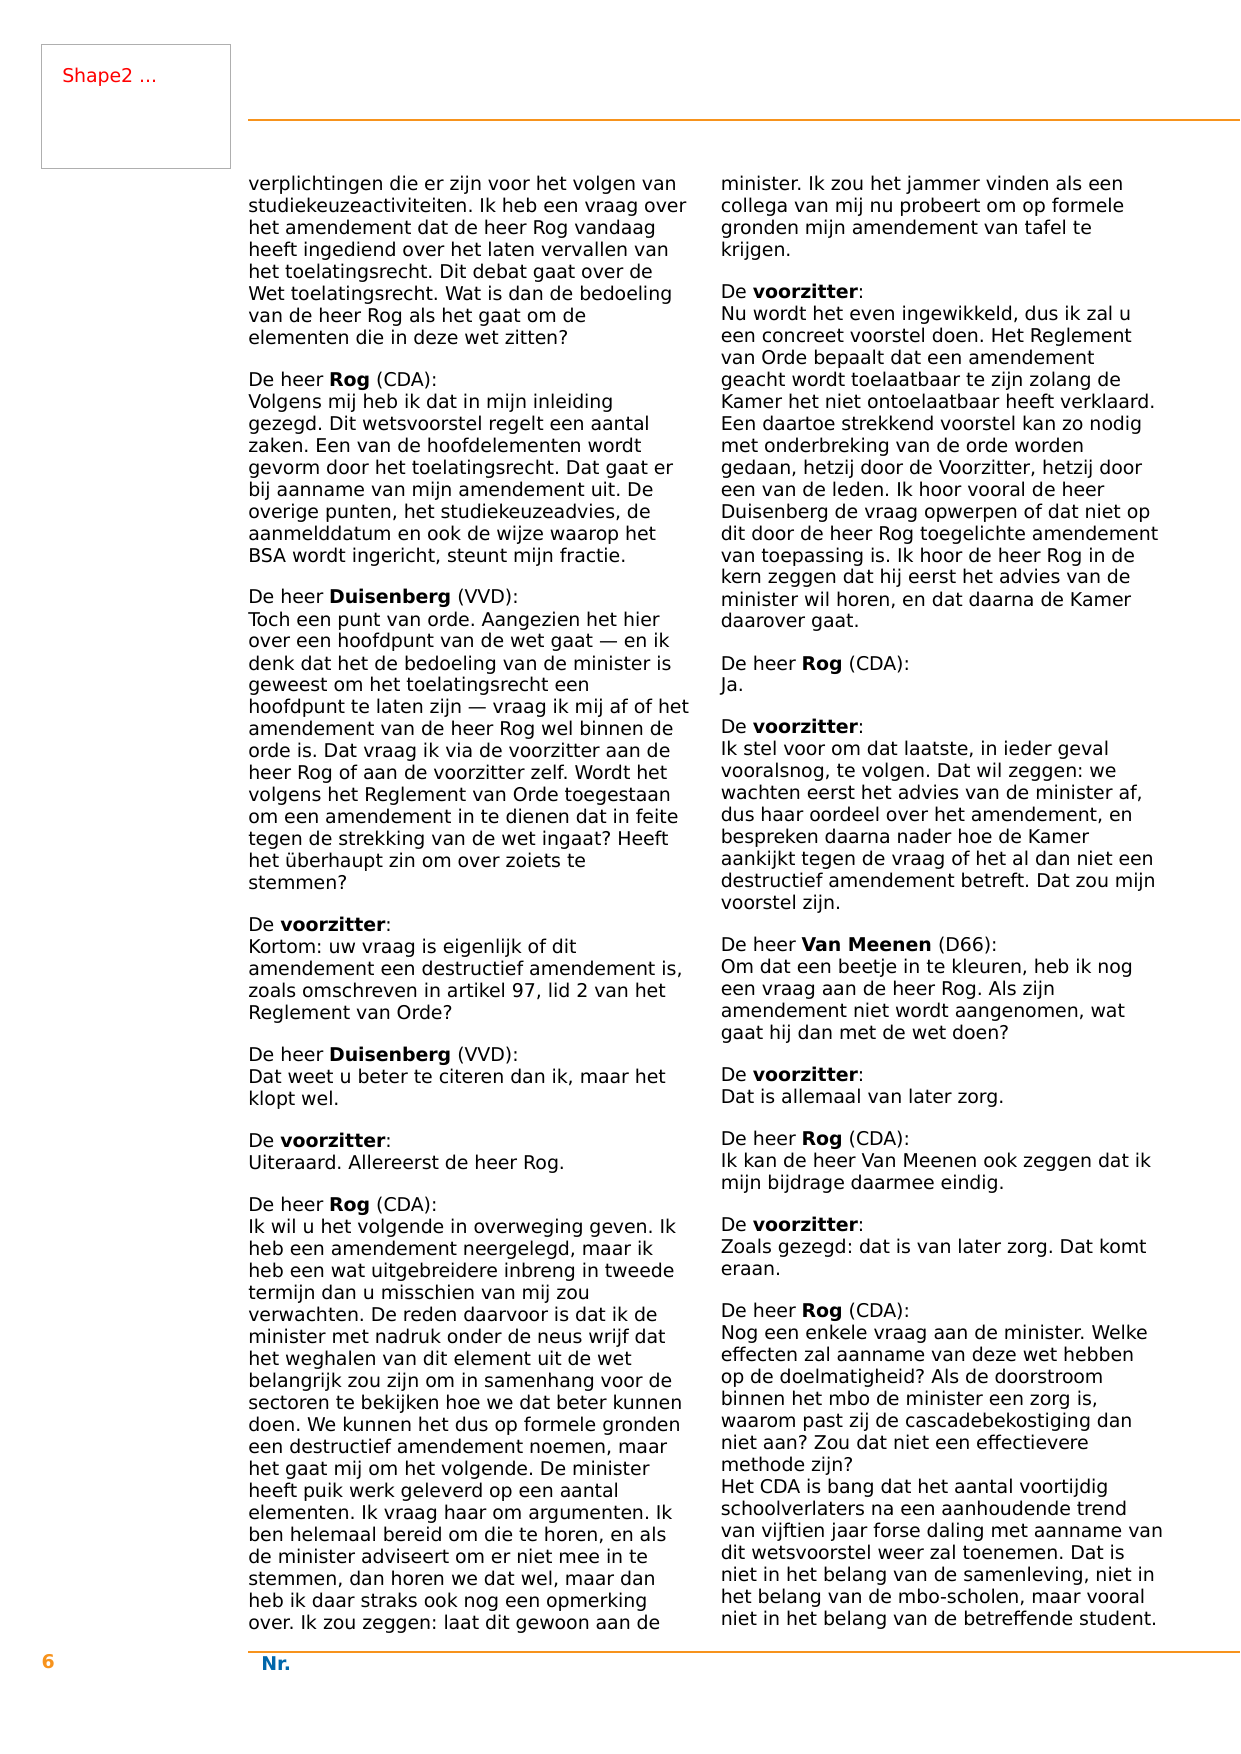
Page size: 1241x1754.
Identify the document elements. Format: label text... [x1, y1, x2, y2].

text De heer Duisenberg (VVD): [248, 1044, 691, 1066]
text De heer Rog (CDA): [721, 1128, 1163, 1150]
text Nog een enkele vraag aan de minister. Welke effecten zal aanname van deze wet hebben op de doelmatigheid? Als de doorstroom binnen het mbo de minister een zorg is, waarom past zij de cascadebekostiging dan niet aan? Zou dat niet een effectievere methode zijn? [721, 1322, 1163, 1476]
text Volgens mij heb ik dat in mijn inleiding gezegd. Dit wetsvoorstel regelt een aantal zaken. Een van de hoofdelementen wordt gevorm door het toelatingsrecht. Dat gaat er bij aanname van mijn amendement uit. De overige punten, het studiekeuzeadvies, de aanmelddatum en ook de wijze waarop het BSA wordt ingericht, steunt mijn fractie. [248, 391, 691, 566]
text verplichtingen die er zijn voor het volgen van studiekeuzeactiviteiten. Ik heb een vraag over het amendement dat de heer Rog vandaag heeft ingediend over het laten vervallen van het toelatingsrecht. Dit debat gaat over de Wet toelatingsrecht. Wat is dan de bedoeling van de heer Rog als het gaat om de elementen die in deze wet zitten? [248, 173, 691, 349]
text Om dat een beetje in te kleuren, heb ik nog een vraag aan de heer Rog. Als zijn amendement niet wordt aangenomen, wat gaat hij dan met de wet doen? [721, 956, 1163, 1044]
text minister. Ik zou het jammer vinden als een collega van mij nu probeert om op formele gronden mijn amendement van tafel te krijgen. [721, 173, 1163, 261]
text Het CDA is bang dat het aantal voortijdig schoolverlaters na een aanhoudende trend van vijftien jaar forse daling met aanname van dit wetsvoorstel weer zal toenemen. Dat is niet in het belang van de samenleving, niet in het belang van de mbo-scholen, maar vooral niet in het belang van de betreffende student. [721, 1476, 1163, 1629]
text Zoals gezegd: dat is van later zorg. Dat komt eraan. [721, 1236, 1163, 1280]
text Ik wil u het volgende in overweging geven. Ik heb een amendement neergelegd, maar ik heb een wat uitgebreidere inbreng in tweede termijn dan u misschien van mij zou verwachten. De reden daarvoor is dat ik de minister met nadruk onder de neus wrijf dat het weghalen van dit element uit de wet belangrijk zou zijn om in samenhang voor de sectoren te bekijken hoe we dat beter kunnen doen. We kunnen het dus op formele gronden een destructief amendement noemen, maar het gaat mij om het volgende. De minister heeft puik werk geleverd op een aantal elementen. Ik vraag haar om argumenten. Ik ben helemaal bereid om die te horen, en als de minister adviseert om er niet mee in te stemmen, dan horen we dat wel, maar dan heb ik daar straks ook nog een opmerking over. Ik zou zeggen: laat dit gewoon aan de [248, 1216, 691, 1633]
text De voorzitter: [721, 1214, 1163, 1236]
text De voorzitter: [721, 1064, 1163, 1086]
text De heer Rog (CDA): [248, 369, 691, 391]
text De voorzitter: [248, 914, 691, 936]
text Kortom: uw vraag is eigenlijk of dit amendement een destructief amendement is, zoals omschreven in artikel 97, lid 2 van het Reglement van Orde? [248, 936, 691, 1024]
text De voorzitter: [248, 1130, 691, 1152]
text Dat is allemaal van later zorg. [721, 1086, 1163, 1108]
text De heer Rog (CDA): [721, 652, 1163, 674]
text Dat weet u beter te citeren dan ik, maar het klopt wel. [248, 1066, 691, 1110]
text De heer Rog (CDA): [248, 1194, 691, 1216]
text Ik stel voor om dat laatste, in ieder geval vooralsnog, te volgen. Dat wil zeggen: we wachten eerst het advies van de minister af, dus haar oordeel over het amendement, en bespreken daarna nader hoe de Kamer aankijkt tegen de vraag of het al dan niet een destructief amendement betreft. Dat zou mijn voorstel zijn. [721, 738, 1163, 914]
text De voorzitter: [721, 716, 1163, 738]
text Ik kan de heer Van Meenen ook zeggen dat ik mijn bijdrage daarmee eindig. [721, 1150, 1163, 1194]
text De heer Duisenberg (VVD): [248, 586, 691, 608]
text Nu wordt het even ingewikkeld, dus ik zal u een concreet voorstel doen. Het Reglement van Orde bepaalt dat een amendement geacht wordt toelaatbaar te zijn zolang de Kamer het niet ontoelaatbaar heeft verklaard. Een daartoe strekkend voorstel kan zo nodig met onderbreking van de orde worden gedaan, hetzij door de Voorzitter, hetzij door een van de leden. Ik hoor vooral de heer Duisenberg de vraag opwerpen of dat niet op dit door de heer Rog toegelichte amendement van toepassing is. Ik hoor de heer Rog in de kern zeggen dat hij eerst het advies van de minister wil horen, en dat daarna de Kamer daarover gaat. [721, 303, 1163, 632]
text Ja. [721, 674, 1163, 696]
text De heer Van Meenen (D66): [721, 934, 1163, 956]
text De voorzitter: [721, 281, 1163, 303]
text De heer Rog (CDA): [721, 1300, 1163, 1322]
text Toch een punt van orde. Aangezien het hier over een hoofdpunt van de wet gaat — en ik denk dat het de bedoeling van de minister is geweest om het toelatingsrecht een hoofdpunt te laten zijn — vraag ik mij af of het amendement van de heer Rog wel binnen de orde is. Dat vraag ik via de voorzitter aan de heer Rog of aan de voorzitter zelf. Wordt het volgens het Reglement van Orde toegestaan om een amendement in te dienen dat in feite tegen de strekking van de wet ingaat? Heeft het überhaupt zin om over zoiets te stemmen? [248, 608, 691, 894]
text Uiteraard. Allereerst de heer Rog. [248, 1152, 691, 1174]
